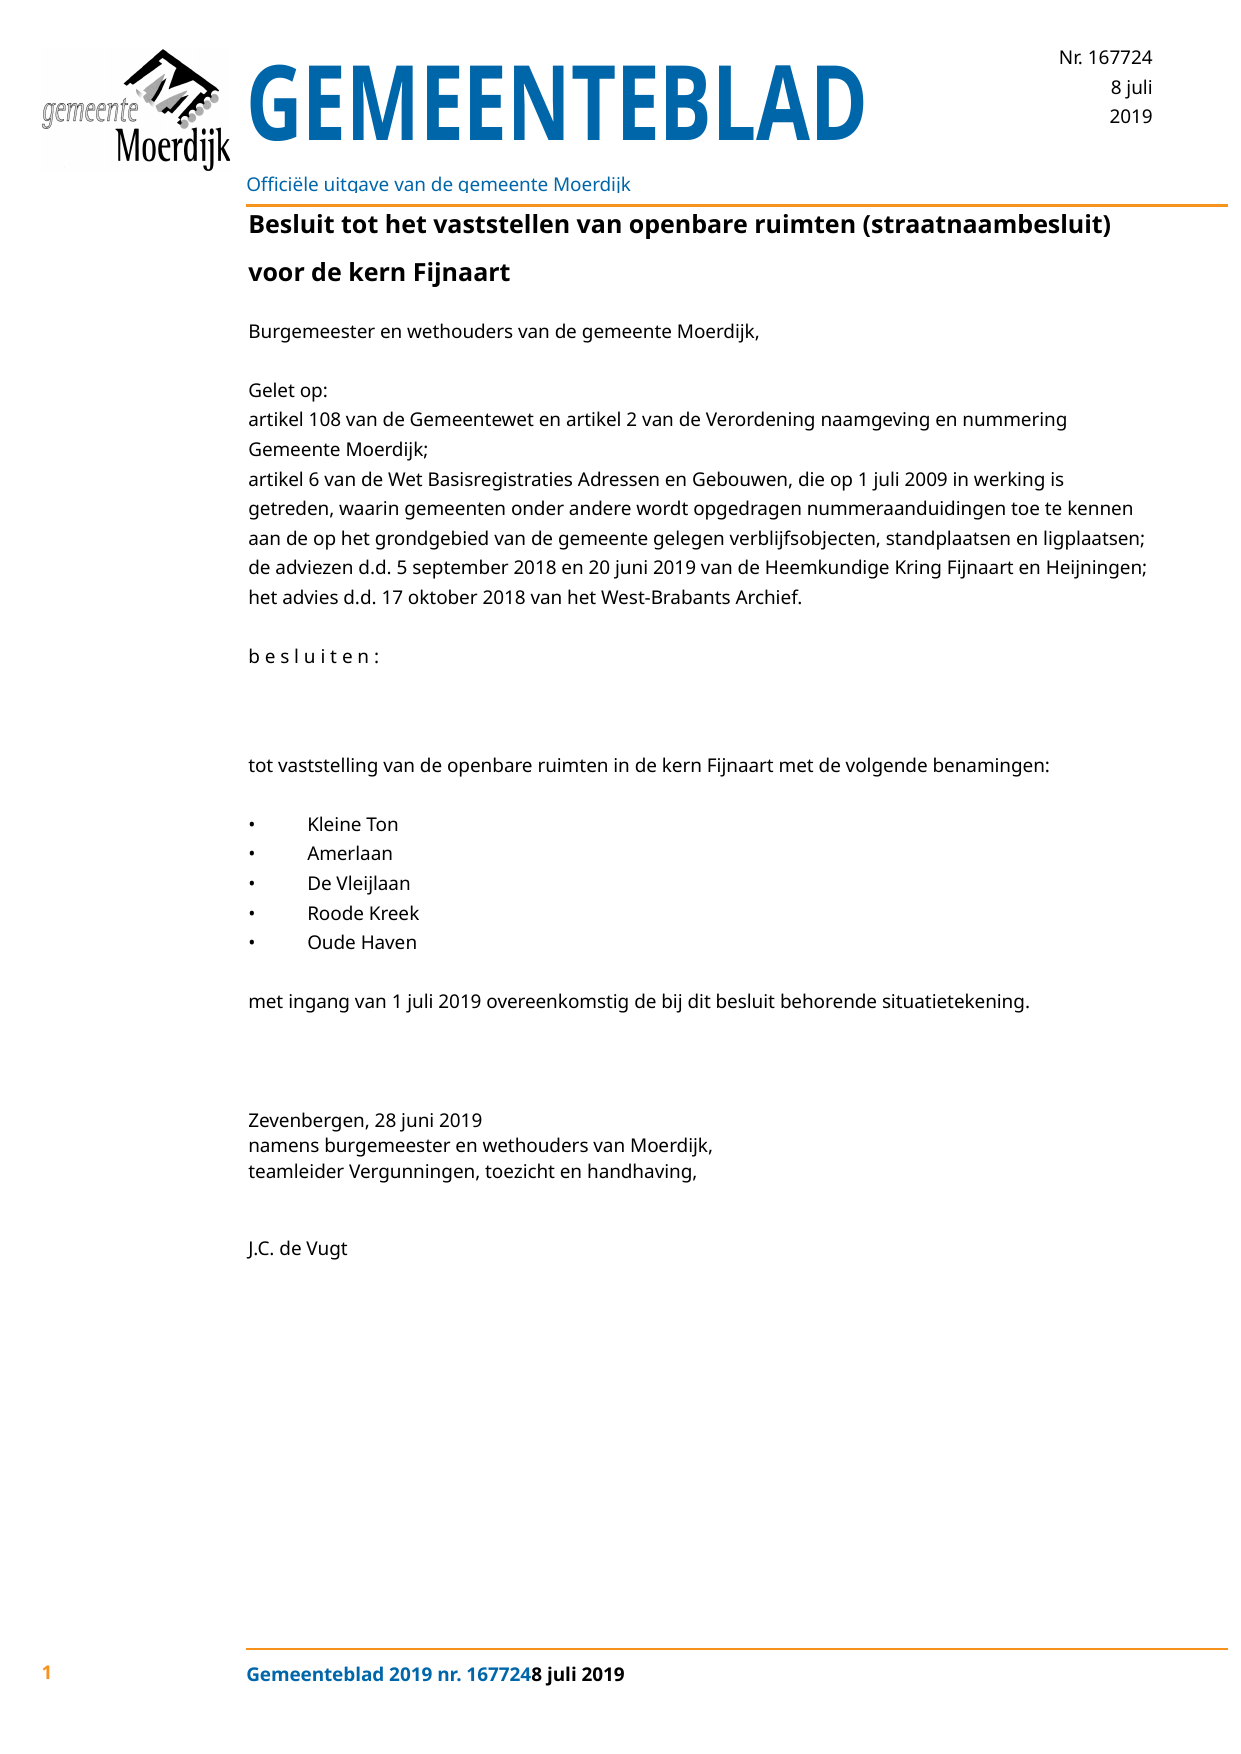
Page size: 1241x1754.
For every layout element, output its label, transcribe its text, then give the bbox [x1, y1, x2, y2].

text Gelet op: [248, 377, 1152, 403]
text artikel 108 van de Gemeentewet en artikel 2 van de Verordening naamgeving en nummering Gemeente Moerdijk; [248, 407, 1152, 462]
text b e s l u i t e n : [248, 643, 1152, 669]
text artikel 6 van de Wet Basisregistraties Adressen en Gebouwen, die op 1 juli 2009 in werking is getreden, waarin gemeenten onder andere wordt opgedragen nummeraanduidingen toe te kennen aan de op het grondgebied van de gemeente gelegen verblijfsobjecten, standplaatsen en ligplaatsen; [248, 466, 1152, 551]
list Amerlaan [248, 841, 1152, 866]
text Besluit tot het vaststellen van openbare ruimten (straatnaambesluit) voor de kern Fijnaart [248, 207, 1152, 288]
text met ingang van 1 juli 2019 overeenkomstig de bij dit besluit behorende situatietekening. [248, 988, 1152, 1014]
list De Vleijlaan [248, 870, 1152, 896]
text Burgemeester en wethouders van de gemeente Moerdijk, [248, 318, 1152, 344]
picture [41, 47, 231, 172]
text teamleider Vergunningen, toezicht en handhaving, [248, 1158, 1152, 1184]
list Oude Haven [248, 929, 1152, 955]
list Roode Kreek [248, 900, 1152, 925]
text het advies d.d. 17 oktober 2018 van het West-Brabants Archief. [248, 584, 1152, 610]
text J.C. de Vugt [248, 1235, 1152, 1261]
list Kleine Ton [248, 811, 1152, 837]
text Zevenbergen, 28 juni 2019 [248, 1107, 1152, 1132]
text de adviezen d.d. 5 september 2018 en 20 juni 2019 van de Heemkundige Kring Fijnaart en Heijningen; [248, 554, 1152, 580]
text tot vaststelling van de openbare ruimten in de kern Fijnaart met de volgende benamingen: [248, 752, 1152, 777]
text namens burgemeester en wethouders van Moerdijk, [248, 1132, 1152, 1158]
